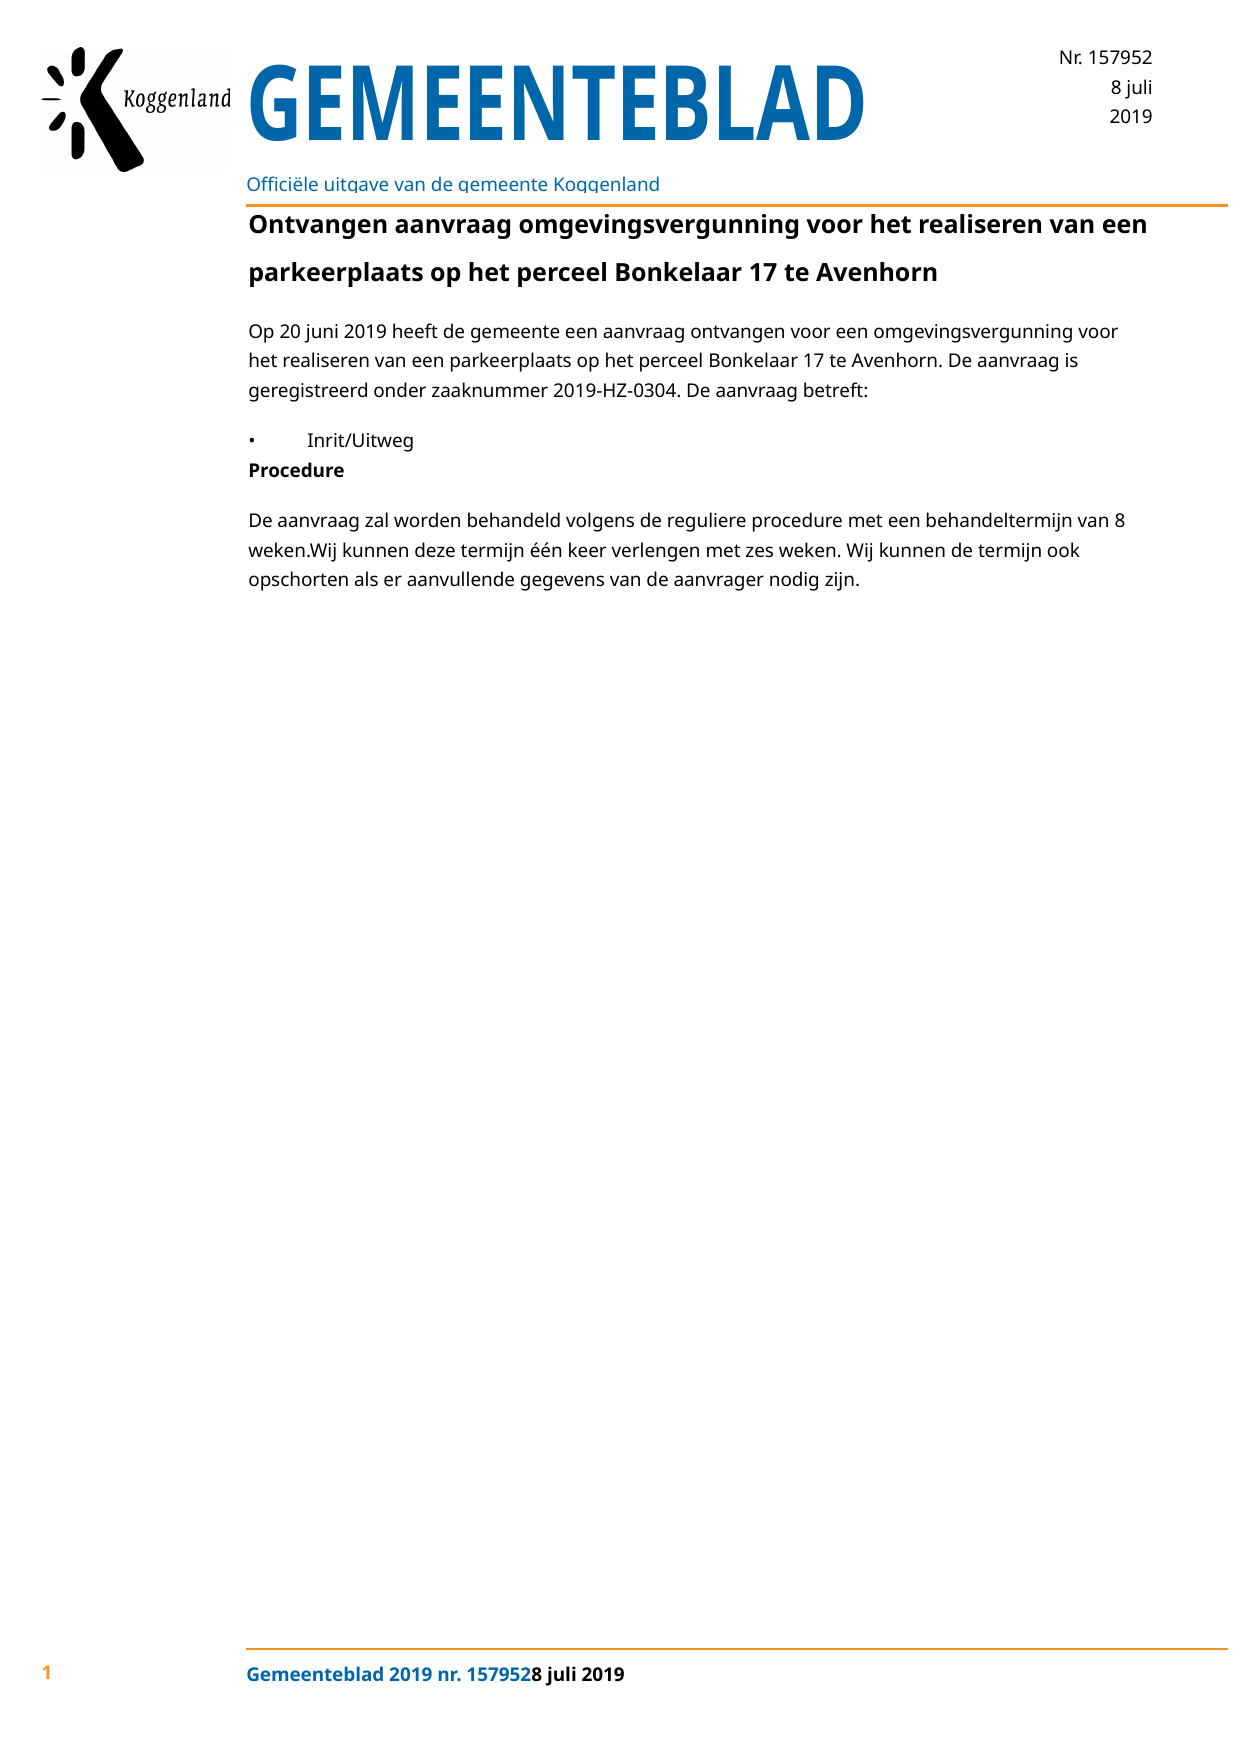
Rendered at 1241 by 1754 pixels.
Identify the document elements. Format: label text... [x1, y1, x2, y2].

text Op 20 juni 2019 heeft de gemeente een aanvraag ontvangen voor een omgevingsvergunning voor het realiseren van een parkeerplaats op het perceel Bonkelaar 17 te Avenhorn. De aanvraag is geregistreerd onder zaaknummer 2019-HZ-0304. De aanvraag betreft: [248, 318, 1152, 403]
list Inrit/Uitweg [248, 427, 1152, 453]
picture [41, 47, 231, 172]
text De aanvraag zal worden behandeld volgens de reguliere procedure met een behandeltermijn van 8 weken.Wij kunnen deze termijn één keer verlengen met zes weken. Wij kunnen de termijn ook opschorten als er aanvullende gegevens van de aanvrager nodig zijn. [248, 507, 1152, 592]
text Procedure [248, 457, 1152, 483]
text Ontvangen aanvraag omgevingsvergunning voor het realiseren van een parkeerplaats op het perceel Bonkelaar 17 te Avenhorn [248, 207, 1152, 288]
